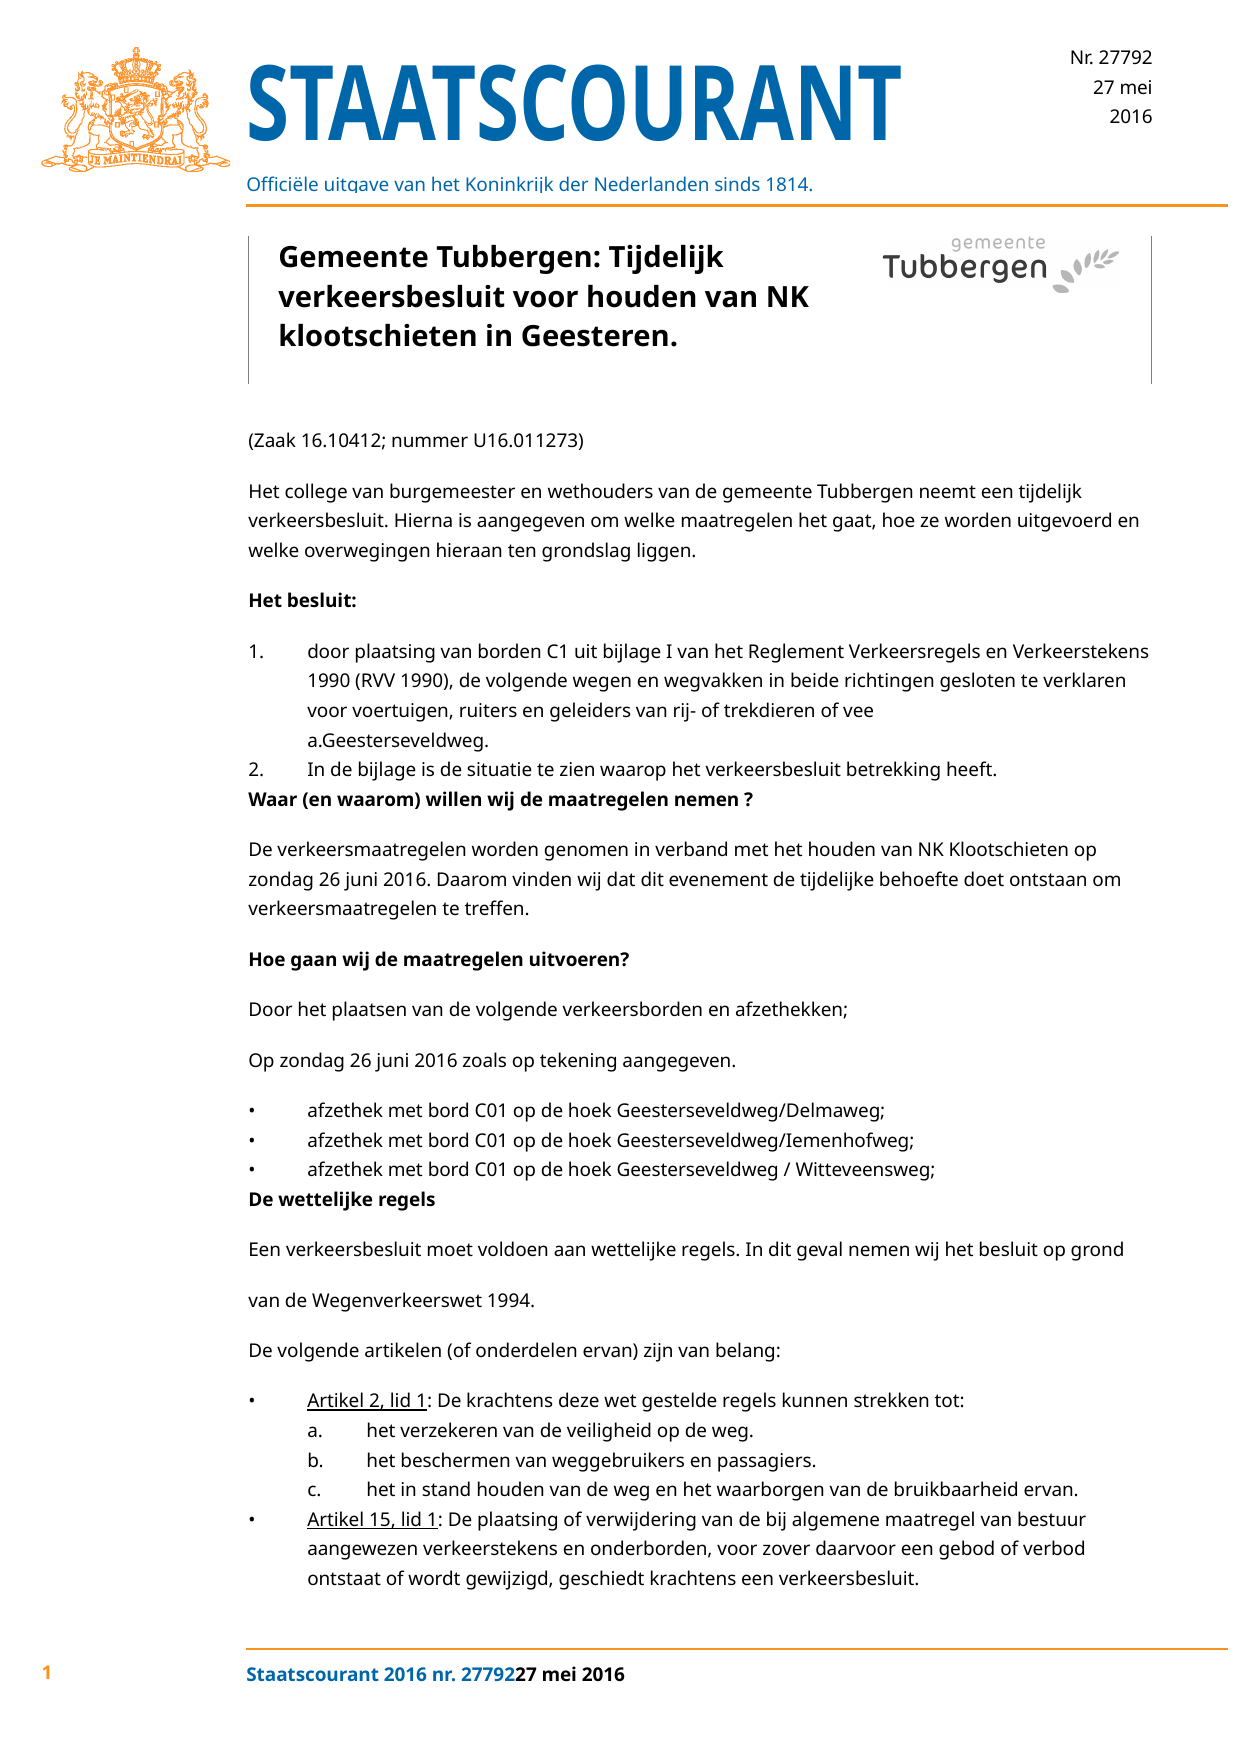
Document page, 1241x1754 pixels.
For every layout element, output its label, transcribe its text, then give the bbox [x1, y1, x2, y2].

list Artikel 15, lid 1: De plaatsing of verwijdering van de bij algemene maatregel van bestuur aangewezen verkeerstekens en onderborden, voor zover daarvoor een gebod of verbod ontstaat of wordt gewijzigd, geschiedt krachtens een verkeersbesluit. [248, 1506, 1152, 1591]
list het in stand houden van de weg en het waarborgen van de bruikbaarheid ervan. [307, 1476, 1152, 1502]
text Op zondag 26 juni 2016 zoals op tekening aangegeven. [248, 1047, 1152, 1072]
text van de Wegenverkeerswet 1994. [248, 1287, 1152, 1312]
text Door het plaatsen van de volgende verkeersborden en afzethekken; [248, 996, 1152, 1022]
list a.Geesterseveldweg. [248, 727, 1152, 752]
list het beschermen van weggebruikers en passagiers. [307, 1447, 1152, 1472]
text Het besluit: [248, 588, 1152, 613]
list afzethek met bord C01 op de hoek Geesterseveldweg / Witteveensweg; [248, 1156, 1152, 1182]
text Hoe gaan wij de maatregelen uitvoeren? [248, 946, 1152, 972]
text De volgende artikelen (of onderdelen ervan) zijn van belang: [248, 1337, 1152, 1363]
list Artikel 2, lid 1: De krachtens deze wet gestelde regels kunnen strekken tot: [248, 1388, 1152, 1413]
text De verkeersmaatregelen worden genomen in verband met het houden van NK Klootschieten op zondag 26 juni 2016. Daarom vinden wij dat dit evenement de tijdelijke behoefte doet ontstaan om verkeersmaatregelen te treffen. [248, 836, 1152, 921]
text De wettelijke regels [248, 1186, 1152, 1212]
list In de bijlage is de situatie te zien waarop het verkeersbesluit betrekking heeft. [248, 756, 1152, 782]
table_header Gemeente Tubbergen: Tijdelijk verkeersbesluit voor houden van NK klootschieten in Geesteren. [249, 236, 850, 384]
text (Zaak 16.10412; nummer U16.011273) [248, 428, 1152, 453]
list door plaatsing van borden C1 uit bijlage I van het Reglement Verkeersregels en Verkeerstekens 1990 (RVV 1990), de volgende wegen en wegvakken in beide richtingen gesloten te verklaren voor voertuigen, ruiters en geleiders van rij- of trekdieren of vee [248, 638, 1152, 723]
picture [882, 236, 1119, 293]
text Een verkeersbesluit moet voldoen aan wettelijke regels. In dit geval nemen wij het besluit op grond [248, 1236, 1152, 1262]
list het verzekeren van de veiligheid op de weg. [307, 1417, 1152, 1443]
table_header [850, 236, 1151, 384]
text Het college van burgemeester en wethouders van de gemeente Tubbergen neemt een tijdelijk verkeersbesluit. Hierna is aangegeven om welke maatregelen het gaat, hoe ze worden uitgevoerd en welke overwegingen hieraan ten grondslag liggen. [248, 478, 1152, 563]
list afzethek met bord C01 op de hoek Geesterseveldweg/Iemenhofweg; [248, 1127, 1152, 1152]
text Waar (en waarom) willen wij de maatregelen nemen ? [248, 786, 1152, 812]
list afzethek met bord C01 op de hoek Geesterseveldweg/Delmaweg; [248, 1097, 1152, 1123]
picture [41, 47, 231, 172]
